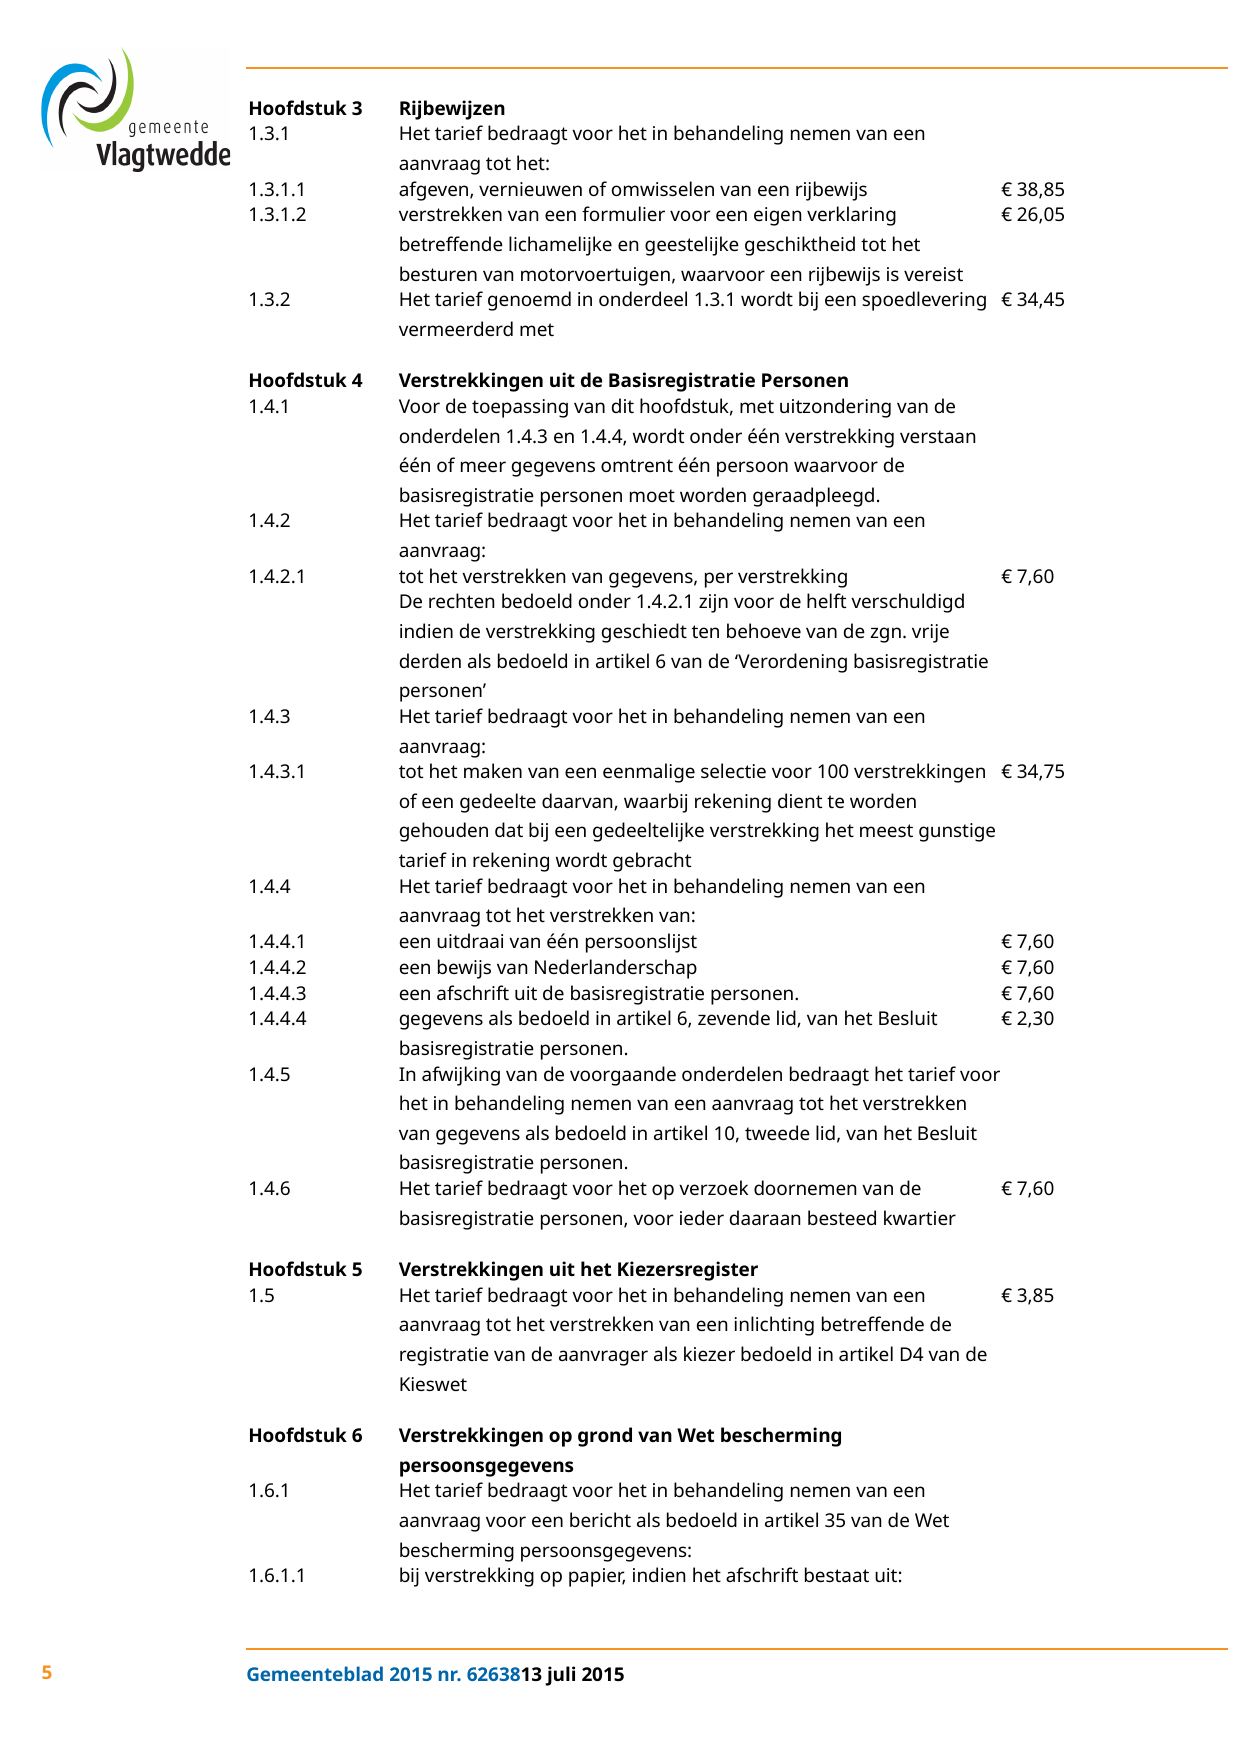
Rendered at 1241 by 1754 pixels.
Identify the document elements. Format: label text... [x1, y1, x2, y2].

table_cell Verstrekkingen uit het Kiezersregister [399, 1256, 1001, 1282]
table_cell [1001, 1061, 1152, 1175]
table_cell [248, 1231, 398, 1256]
table_cell [248, 1397, 398, 1422]
table_cell afgeven, vernieuwen of omwisselen van een rijbewijs [399, 176, 1001, 202]
table_cell Verstrekkingen uit de Basisregistratie Personen [399, 368, 1001, 393]
table_cell 1.3.1.2 [248, 202, 398, 286]
table_cell Hoofdstuk 5 [248, 1256, 398, 1282]
table_cell 1.4.4.2 [248, 954, 398, 980]
table_cell De rechten bedoeld onder 1.4.2.1 zijn voor de helft verschuldigd indien de verstrekking geschiedt ten behoeve van de zgn. vrije derden als bedoeld in artikel 6 van de ‘Verordening basisregistratie personen’ [399, 589, 1001, 703]
table_cell Voor de toepassing van dit hoofdstuk, met uitzondering van de onderdelen 1.4.3 en 1.4.4, wordt onder één verstrekking verstaan één of meer gegevens omtrent één persoon waarvoor de basisregistratie personen moet worden geraadpleegd. [399, 393, 1001, 508]
table_cell [248, 589, 398, 703]
table_cell 1.4.6 [248, 1175, 398, 1231]
table_cell een bewijs van Nederlanderschap [399, 954, 1001, 980]
table_cell 1.6.1 [248, 1478, 398, 1562]
table_cell 1.4.4 [248, 873, 398, 928]
table_cell [1001, 1256, 1152, 1282]
table_cell € 38,85 [1001, 176, 1152, 202]
table_cell 1.4.4.1 [248, 928, 398, 954]
table_cell [1001, 703, 1152, 758]
table_cell Het tarief bedraagt voor het in behandeling nemen van een aanvraag: [399, 508, 1001, 563]
table_cell 1.5 [248, 1282, 398, 1397]
table_cell € 7,60 [1001, 954, 1152, 980]
table_cell [1001, 1231, 1152, 1256]
table_cell € 34,75 [1001, 759, 1152, 873]
table_cell een uitdraai van één persoonslijst [399, 928, 1001, 954]
table_cell 1.4.2 [248, 508, 398, 563]
table_cell [399, 1397, 1001, 1422]
table_cell [399, 1231, 1001, 1256]
table_cell een afschrift uit de basisregistratie personen. [399, 980, 1001, 1006]
table_cell Het tarief bedraagt voor het in behandeling nemen van een aanvraag: [399, 703, 1001, 758]
table_cell [1001, 873, 1152, 928]
table_cell 1.4.4.3 [248, 980, 398, 1006]
table_cell [1001, 368, 1152, 393]
table_cell [1001, 121, 1152, 176]
table_cell Hoofdstuk 3 [248, 95, 398, 121]
table_cell € 7,60 [1001, 563, 1152, 589]
table_cell [1001, 1478, 1152, 1562]
table_cell gegevens als bedoeld in artikel 6, zevende lid, van het Besluit basisregistratie personen. [399, 1006, 1001, 1061]
table_cell € 3,85 [1001, 1282, 1152, 1397]
table_cell € 26,05 [1001, 202, 1152, 286]
table_cell verstrekken van een formulier voor een eigen verklaring betreffende lichamelijke en geestelijke geschiktheid tot het besturen van motorvoertuigen, waarvoor een rijbewijs is vereist [399, 202, 1001, 286]
table_cell 1.4.5 [248, 1061, 398, 1175]
table_cell tot het verstrekken van gegevens, per verstrekking [399, 563, 1001, 589]
table_cell 1.4.1 [248, 393, 398, 508]
table_cell Hoofdstuk 4 [248, 368, 398, 393]
table_cell 1.3.1 [248, 121, 398, 176]
table_cell [248, 342, 398, 367]
table_cell Het tarief genoemd in onderdeel 1.3.1 wordt bij een spoedlevering vermeerderd met [399, 286, 1001, 342]
table_cell [1001, 1397, 1152, 1422]
table_cell 1.3.2 [248, 286, 398, 342]
table_cell [1001, 508, 1152, 563]
table_cell 1.4.2.1 [248, 563, 398, 589]
table_cell Het tarief bedraagt voor het in behandeling nemen van een aanvraag tot het verstrekken van: [399, 873, 1001, 928]
table_cell bij verstrekking op papier, indien het afschrift bestaat uit: [399, 1563, 1001, 1588]
table_cell In afwijking van de voorgaande onderdelen bedraagt het tarief voor het in behandeling nemen van een aanvraag tot het verstrekken van gegevens als bedoeld in artikel 10, tweede lid, van het Besluit basisregistratie personen. [399, 1061, 1001, 1175]
table_cell 1.6.1.1 [248, 1563, 398, 1588]
table_cell Het tarief bedraagt voor het op verzoek doornemen van de basisregistratie personen, voor ieder daaraan besteed kwartier [399, 1175, 1001, 1231]
picture [41, 47, 231, 172]
table_cell € 2,30 [1001, 1006, 1152, 1061]
table_cell 1.4.3.1 [248, 759, 398, 873]
table_cell [1001, 1422, 1152, 1478]
table_cell [399, 342, 1001, 367]
table_cell Het tarief bedraagt voor het in behandeling nemen van een aanvraag tot het: [399, 121, 1001, 176]
table_cell [1001, 589, 1152, 703]
table_cell 1.4.4.4 [248, 1006, 398, 1061]
table_cell Het tarief bedraagt voor het in behandeling nemen van een aanvraag voor een bericht als bedoeld in artikel 35 van de Wet bescherming persoonsgegevens: [399, 1478, 1001, 1562]
table_cell 1.4.3 [248, 703, 398, 758]
table_cell 1.3.1.1 [248, 176, 398, 202]
table_cell Het tarief bedraagt voor het in behandeling nemen van een aanvraag tot het verstrekken van een inlichting betreffende de registratie van de aanvrager als kiezer bedoeld in artikel D4 van de Kieswet [399, 1282, 1001, 1397]
table_cell € 34,45 [1001, 286, 1152, 342]
table_cell € 7,60 [1001, 1175, 1152, 1231]
table_cell Rijbewijzen [399, 95, 1001, 121]
table_cell [1001, 342, 1152, 367]
table_cell € 7,60 [1001, 980, 1152, 1006]
table_cell [1001, 393, 1152, 508]
table_cell [1001, 95, 1152, 121]
table_cell [1001, 1563, 1152, 1588]
table_cell tot het maken van een eenmalige selectie voor 100 verstrekkingen of een gedeelte daarvan, waarbij rekening dient te worden gehouden dat bij een gedeeltelijke verstrekking het meest gunstige tarief in rekening wordt gebracht [399, 759, 1001, 873]
table_cell Verstrekkingen op grond van Wet bescherming persoonsgegevens [399, 1422, 1001, 1478]
table_cell Hoofdstuk 6 [248, 1422, 398, 1478]
table_cell € 7,60 [1001, 928, 1152, 954]
